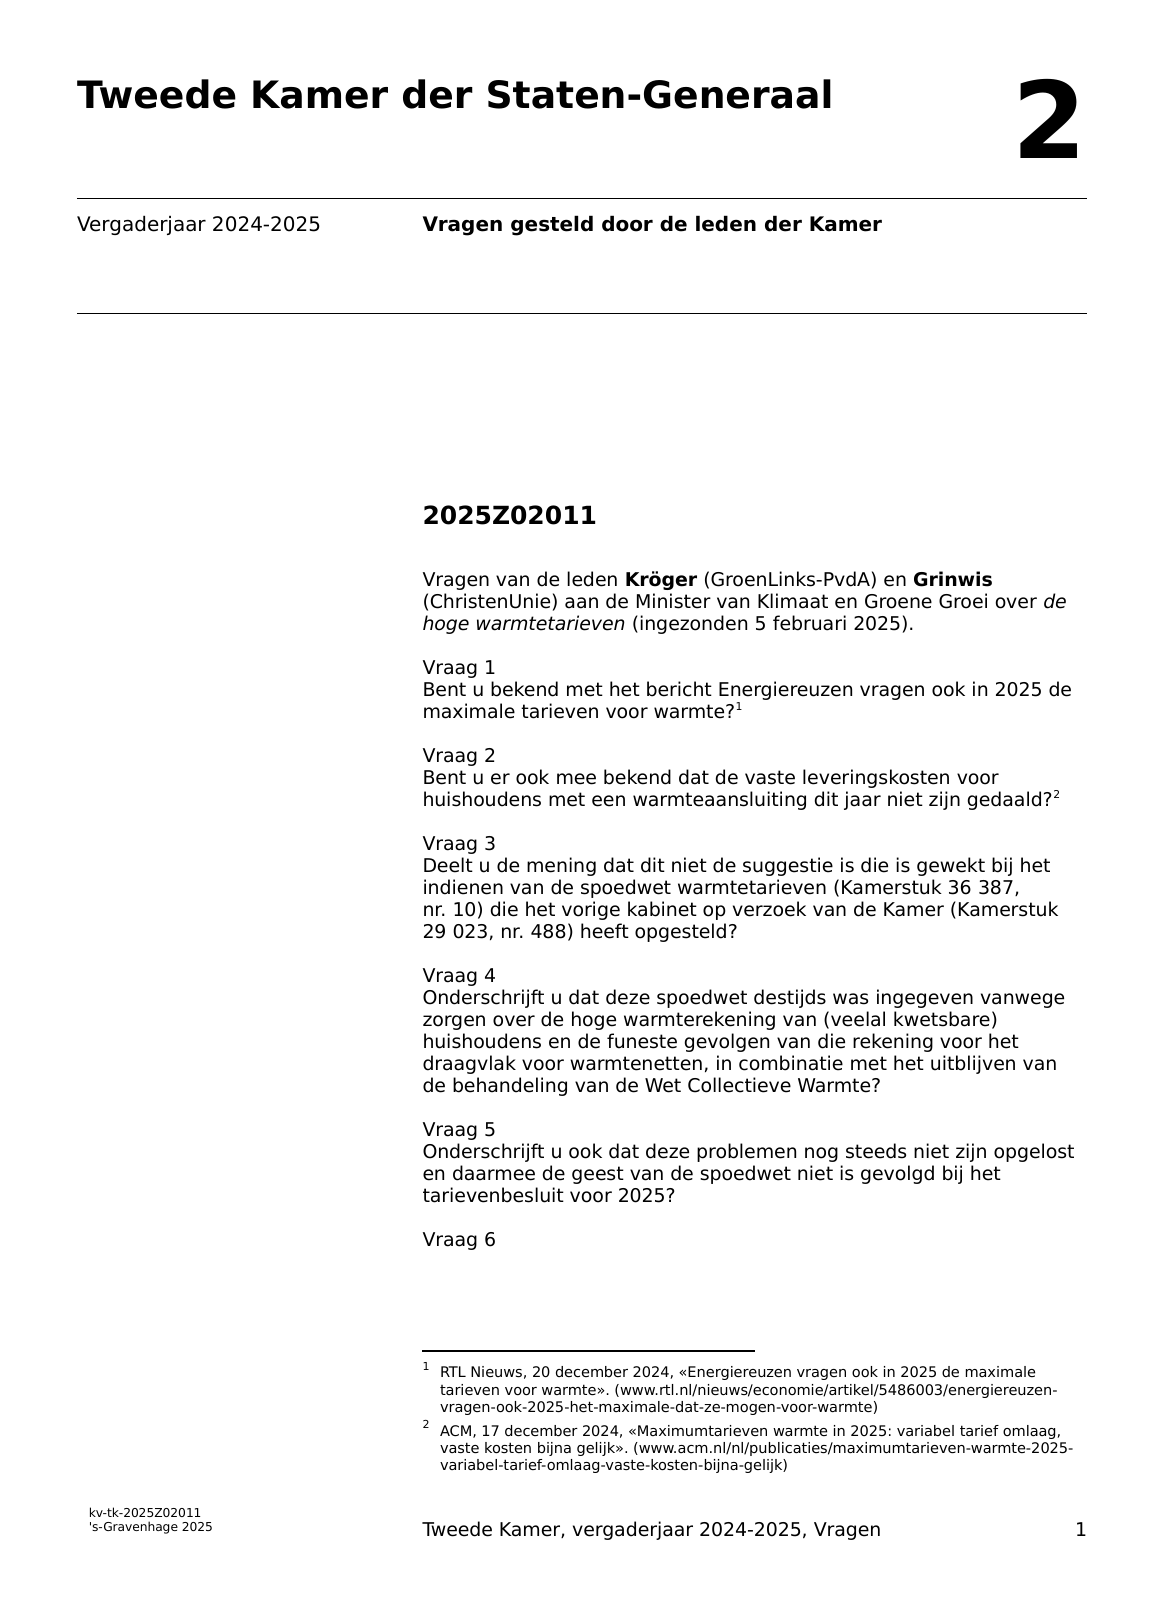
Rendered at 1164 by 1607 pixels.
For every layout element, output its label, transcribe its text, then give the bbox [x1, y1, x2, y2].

table_header 2 [886, 59, 1087, 198]
text Vraag 6 [422, 1229, 1087, 1251]
table_cell Vergaderjaar 2024-2025 [77, 199, 422, 313]
text Bent u er ook mee bekend dat de vaste leveringskosten voor huishoudens met een warmteaansluiting dit jaar niet zijn gedaald? [422, 767, 1087, 811]
text Vragen van de leden Kröger (GroenLinks-PvdA) en Grinwis (ChristenUnie) aan de Minister van Klimaat en Groene Groei over de hoge warmtetarieven (ingezonden 5 februari 2025). [422, 569, 1087, 635]
text ACM, 17 december 2024, «Maximumtarieven warmte in 2025: variabel tarief omlaag, vaste kosten bijna gelijk». (www.acm.nl/nl/publicaties/maximumtarieven-warmte-2025-variabel-tarief-omlaag-vaste-kosten-bijna-gelijk) [422, 1418, 1087, 1474]
text 2025Z02011 [422, 501, 1087, 531]
text Onderschrijft u ook dat deze problemen nog steeds niet zijn opgelost en daarmee de geest van de spoedwet niet is gevolgd bij het tarievenbesluit voor 2025? [422, 1141, 1087, 1207]
text Vraag 5 [422, 1119, 1087, 1141]
text kv-tk-2025Z02011 [88, 1506, 323, 1520]
text Vraag 2 [422, 745, 1087, 767]
text RTL Nieuws, 20 december 2024, «Energiereuzen vragen ook in 2025 de maximale tarieven voor warmte». (www.rtl.nl/nieuws/economie/artikel/5486003/energiereuzen-vragen-ook-2025-het-maximale-dat-ze-mogen-voor-warmte) [422, 1360, 1087, 1416]
text Vraag 1 [422, 657, 1087, 679]
table_cell Vragen gesteld door de leden der Kamer [422, 199, 1087, 313]
text Vraag 3 [422, 833, 1087, 855]
text Bent u bekend met het bericht Energiereuzen vragen ook in 2025 de maximale tarieven voor warmte? [422, 679, 1087, 723]
text Deelt u de mening dat dit niet de suggestie is die is gewekt bij het indienen van de spoedwet warmtetarieven (Kamerstuk 36 387, nr. 10) die het vorige kabinet op verzoek van de Kamer (Kamerstuk 29 023, nr. 488) heeft opgesteld? [422, 855, 1087, 943]
text Vraag 4 [422, 965, 1087, 987]
text 's-Gravenhage 2025 [88, 1520, 323, 1534]
table_header Tweede Kamer der Staten-Generaal [77, 59, 886, 198]
text Onderschrijft u dat deze spoedwet destijds was ingegeven vanwege zorgen over de hoge warmterekening van (veelal kwetsbare) huishoudens en de funeste gevolgen van die rekening voor het draagvlak voor warmtenetten, in combinatie met het uitblijven van de behandeling van de Wet Collectieve Warmte? [422, 987, 1087, 1097]
